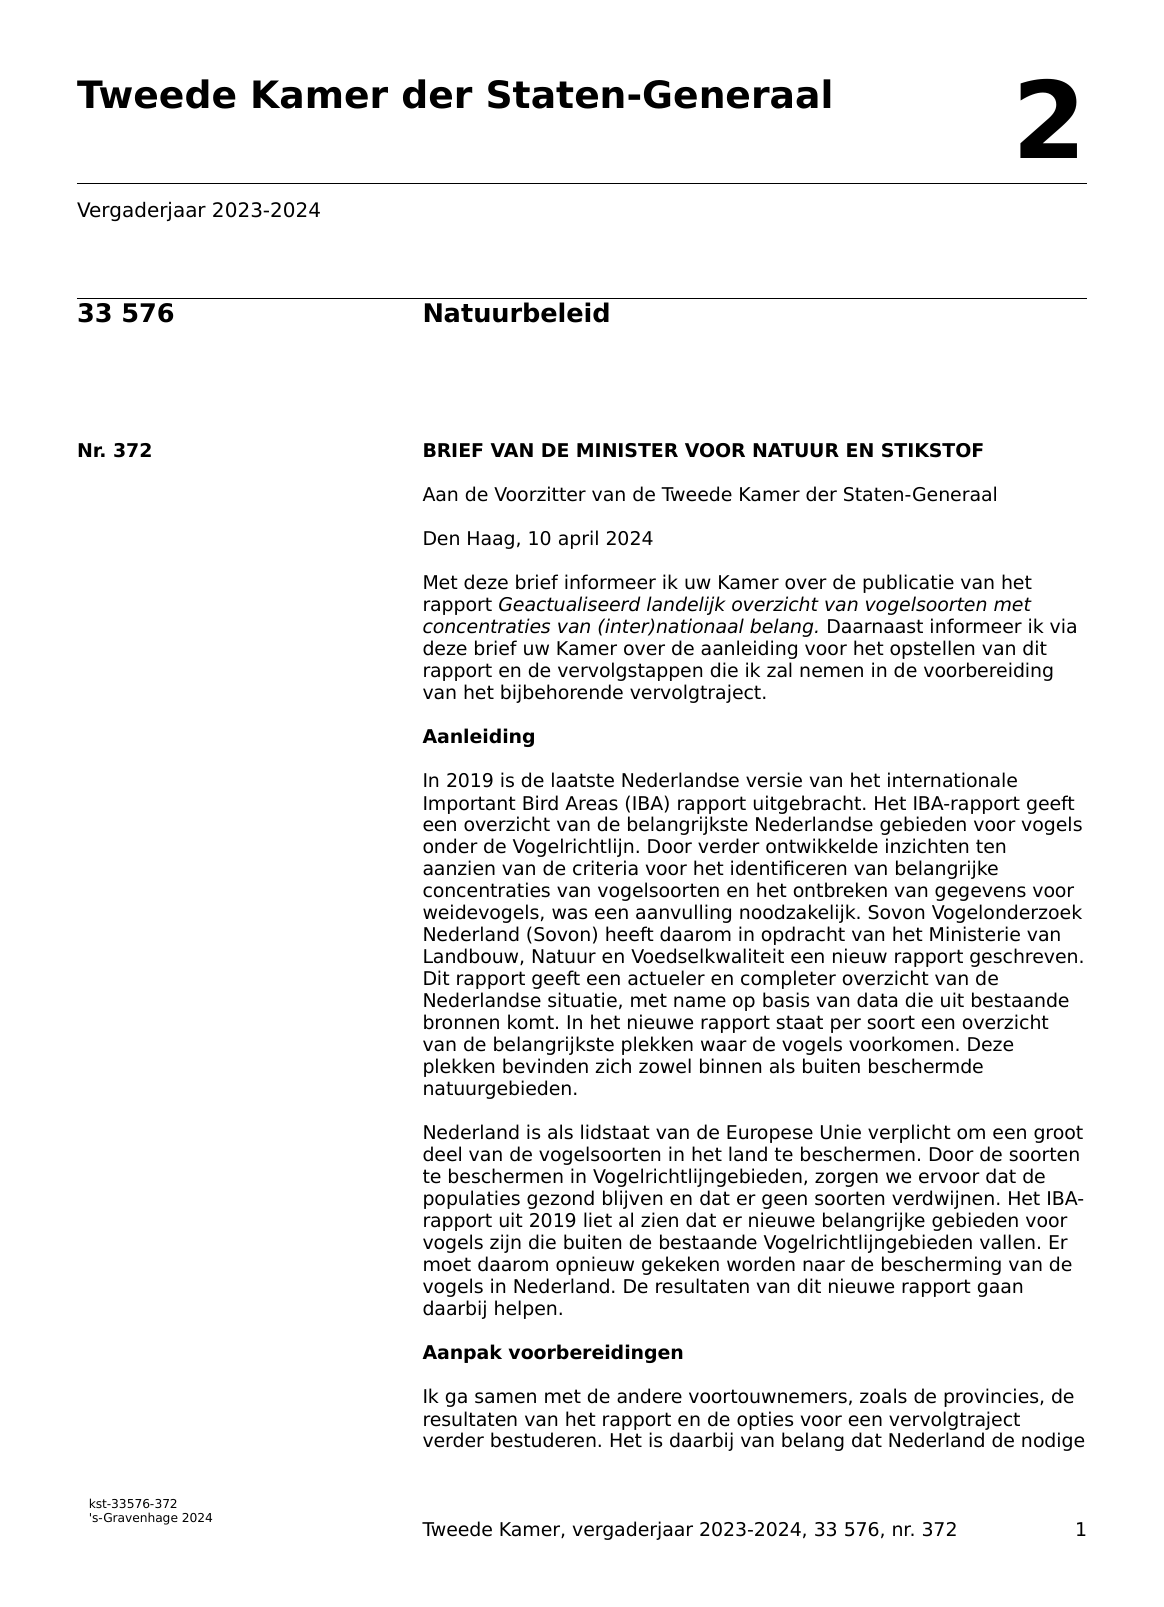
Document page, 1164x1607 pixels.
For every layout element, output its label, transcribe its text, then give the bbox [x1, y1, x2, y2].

table_header 2 [886, 59, 1087, 183]
text Ik ga samen met de andere voortouwnemers, zoals de provincies, de resultaten van het rapport en de opties voor een vervolgtraject verder bestuderen. Het is daarbij van belang dat Nederland de nodige [422, 1386, 1087, 1452]
subtitle Aanleiding [422, 726, 1087, 748]
subtitle 33 576 Natuurbeleid [77, 299, 1087, 329]
subtitle Aanpak voorbereidingen [422, 1342, 1087, 1364]
text Met deze brief informeer ik uw Kamer over de publicatie van het rapport Geactualiseerd landelijk overzicht van vogelsoorten met concentraties van (inter)nationaal belang. Daarnaast informeer ik via deze brief uw Kamer over de aanleiding voor het opstellen van dit rapport en de vervolgstappen die ik zal nemen in de voorbereiding van het bijbehorende vervolgtraject. [422, 572, 1087, 704]
table_header Tweede Kamer der Staten-Generaal [77, 59, 886, 183]
text Nederland is als lidstaat van de Europese Unie verplicht om een groot deel van de vogelsoorten in het land te beschermen. Door de soorten te beschermen in Vogelrichtlijngebieden, zorgen we ervoor dat de populaties gezond blijven en dat er geen soorten verdwijnen. Het IBA-rapport uit 2019 liet al zien dat er nieuwe belangrijke gebieden voor vogels zijn die buiten de bestaande Vogelrichtlijngebieden vallen. Er moet daarom opnieuw gekeken worden naar de bescherming van de vogels in Nederland. De resultaten van dit nieuwe rapport gaan daarbij helpen. [422, 1122, 1087, 1320]
subtitle Nr. 372 BRIEF VAN DE MINISTER VOOR NATUUR EN STIKSTOF [77, 440, 1087, 462]
text 's-Gravenhage 2024 [88, 1511, 323, 1525]
text Den Haag, 10 april 2024 [422, 528, 1087, 550]
text Aan de Voorzitter van de Tweede Kamer der Staten-Generaal [422, 484, 1087, 506]
table_cell Vergaderjaar 2023-2024 [77, 184, 1087, 298]
text kst-33576-372 [88, 1497, 323, 1511]
text In 2019 is de laatste Nederlandse versie van het internationale Important Bird Areas (IBA) rapport uitgebracht. Het IBA-rapport geeft een overzicht van de belangrijkste Nederlandse gebieden voor vogels onder de Vogelrichtlijn. Door verder ontwikkelde inzichten ten aanzien van de criteria voor het identificeren van belangrijke concentraties van vogelsoorten en het ontbreken van gegevens voor weidevogels, was een aanvulling noodzakelijk. Sovon Vogelonderzoek Nederland (Sovon) heeft daarom in opdracht van het Ministerie van Landbouw, Natuur en Voedselkwaliteit een nieuw rapport geschreven. Dit rapport geeft een actueler en completer overzicht van de Nederlandse situatie, met name op basis van data die uit bestaande bronnen komt. In het nieuwe rapport staat per soort een overzicht van de belangrijkste plekken waar de vogels voorkomen. Deze plekken bevinden zich zowel binnen als buiten beschermde natuurgebieden. [422, 770, 1087, 1100]
